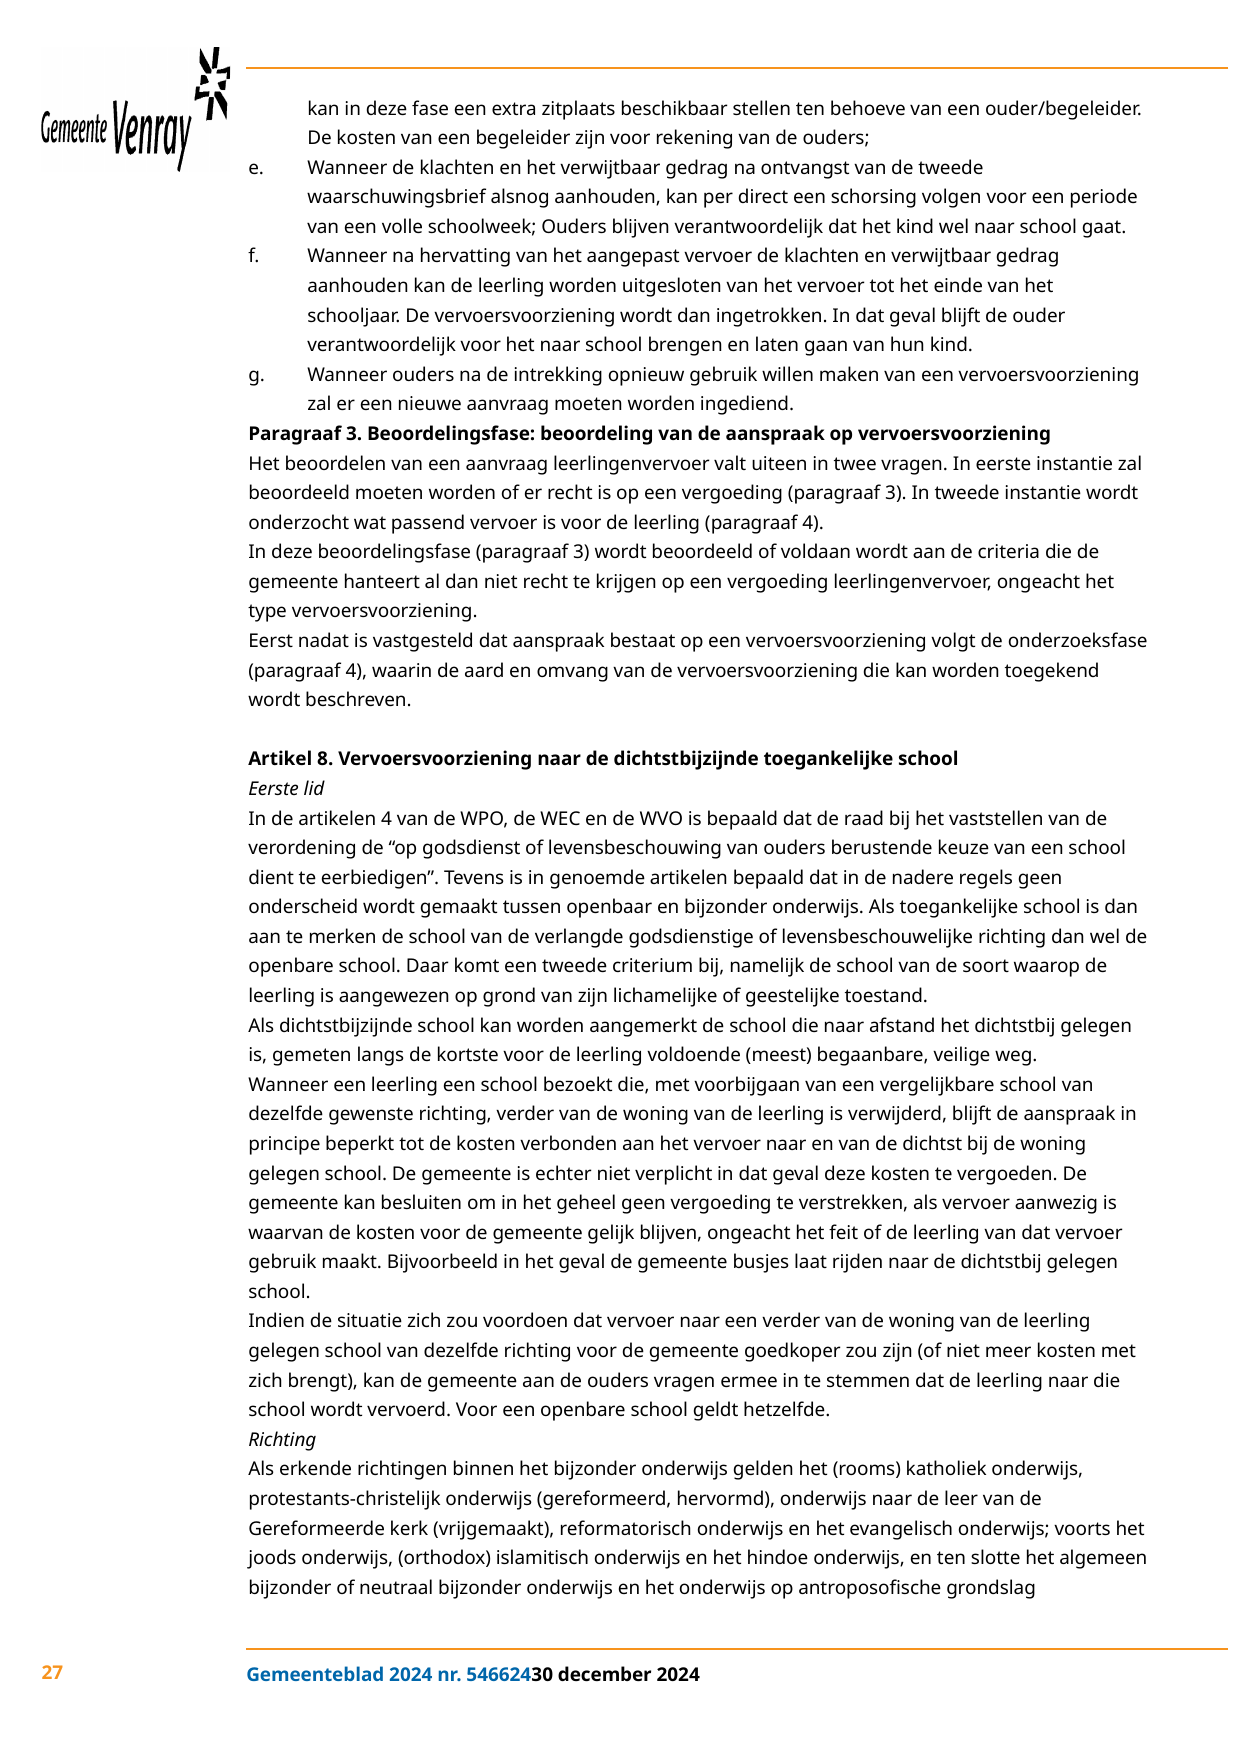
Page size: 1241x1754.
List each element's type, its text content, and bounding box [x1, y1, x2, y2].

text Als dichtstbijzijnde school kan worden aangemerkt de school die naar afstand het dichtstbij gelegen is, gemeten langs de kortste voor de leerling voldoende (meest) begaanbare, veilige weg. [248, 1012, 1152, 1067]
list kan in deze fase een extra zitplaats beschikbaar stellen ten behoeve van een ouder/begeleider. De kosten van een begeleider zijn voor rekening van de ouders; [248, 95, 1152, 150]
text Eerst nadat is vastgesteld dat aanspraak bestaat op een vervoersvoorziening volgt de onderzoeksfase (paragraaf 4), waarin de aard en omvang van de vervoersvoorziening die kan worden toegekend wordt beschreven. [248, 627, 1152, 712]
list Wanneer de klachten en het verwijtbaar gedrag na ontvangst van de tweede waarschuwingsbrief alsnog aanhouden, kan per direct een schorsing volgen voor een periode van een volle schoolweek; Ouders blijven verantwoordelijk dat het kind wel naar school gaat. [248, 154, 1152, 239]
text In de artikelen 4 van de WPO, de WEC en de WVO is bepaald dat de raad bij het vaststellen van de verordening de “op godsdienst of levensbeschouwing van ouders berustende keuze van een school dient te eerbiedigen”. Tevens is in genoemde artikelen bepaald dat in de nadere regels geen onderscheid wordt gemaakt tussen openbaar en bijzonder onderwijs. Als toegankelijke school is dan aan te merken de school van de verlangde godsdienstige of levensbeschouwelijke richting dan wel de openbare school. Daar komt een tweede criterium bij, namelijk de school van de soort waarop de leerling is aangewezen op grond van zijn lichamelijke of geestelijke toestand. [248, 805, 1152, 1008]
picture [41, 47, 231, 172]
text Als erkende richtingen binnen het bijzonder onderwijs gelden het (rooms) katholiek onderwijs, protestants-christelijk onderwijs (gereformeerd, hervormd), onderwijs naar de leer van de Gereformeerde kerk (vrijgemaakt), reformatorisch onderwijs en het evangelisch onderwijs; voorts het joods onderwijs, (orthodox) islamitisch onderwijs en het hindoe onderwijs, en ten slotte het algemeen bijzonder of neutraal bijzonder onderwijs en het onderwijs op antroposofische grondslag [248, 1456, 1152, 1600]
text Het beoordelen van een aanvraag leerlingenvervoer valt uiteen in twee vragen. In eerste instantie zal beoordeeld moeten worden of er recht is op een vergoeding (paragraaf 3). In tweede instantie wordt onderzocht wat passend vervoer is voor de leerling (paragraaf 4). [248, 450, 1152, 535]
text In deze beoordelingsfase (paragraaf 3) wordt beoordeeld of voldaan wordt aan de criteria die de gemeente hanteert al dan niet recht te krijgen op een vergoeding leerlingenvervoer, ongeacht het type vervoersvoorziening. [248, 538, 1152, 623]
text Artikel 8. Vervoersvoorziening naar de dichtstbijzijnde toegankelijke school [248, 746, 1152, 771]
list Wanneer ouders na de intrekking opnieuw gebruik willen maken van een vervoersvoorziening zal er een nieuwe aanvraag moeten worden ingediend. [248, 361, 1152, 416]
list Wanneer na hervatting van het aangepast vervoer de klachten en verwijtbaar gedrag aanhouden kan de leerling worden uitgesloten van het vervoer tot het einde van het schooljaar. De vervoersvoorziening wordt dan ingetrokken. In dat geval blijft de ouder verantwoordelijk voor het naar school brengen en laten gaan van hun kind. [248, 243, 1152, 357]
text Indien de situatie zich zou voordoen dat vervoer naar een verder van de woning van de leerling gelegen school van dezelfde richting voor de gemeente goedkoper zou zijn (of niet meer kosten met zich brengt), kan de gemeente aan de ouders vragen ermee in te stemmen dat de leerling naar die school wordt vervoerd. Voor een openbare school geldt hetzelfde. [248, 1308, 1152, 1422]
text Eerste lid [248, 775, 1152, 801]
text Paragraaf 3. Beoordelingsfase: beoordeling van de aanspraak op vervoersvoorziening [248, 420, 1152, 446]
text Wanneer een leerling een school bezoekt die, met voorbijgaan van een vergelijkbare school van dezelfde gewenste richting, verder van de woning van de leerling is verwijderd, blijft de aanspraak in principe beperkt tot de kosten verbonden aan het vervoer naar en van de dichtst bij de woning gelegen school. De gemeente is echter niet verplicht in dat geval deze kosten te vergoeden. De gemeente kan besluiten om in het geheel geen vergoeding te verstrekken, als vervoer aanwezig is waarvan de kosten voor de gemeente gelijk blijven, ongeacht het feit of de leerling van dat vervoer gebruik maakt. Bijvoorbeeld in het geval de gemeente busjes laat rijden naar de dichtstbij gelegen school. [248, 1071, 1152, 1304]
text Richting [248, 1426, 1152, 1452]
